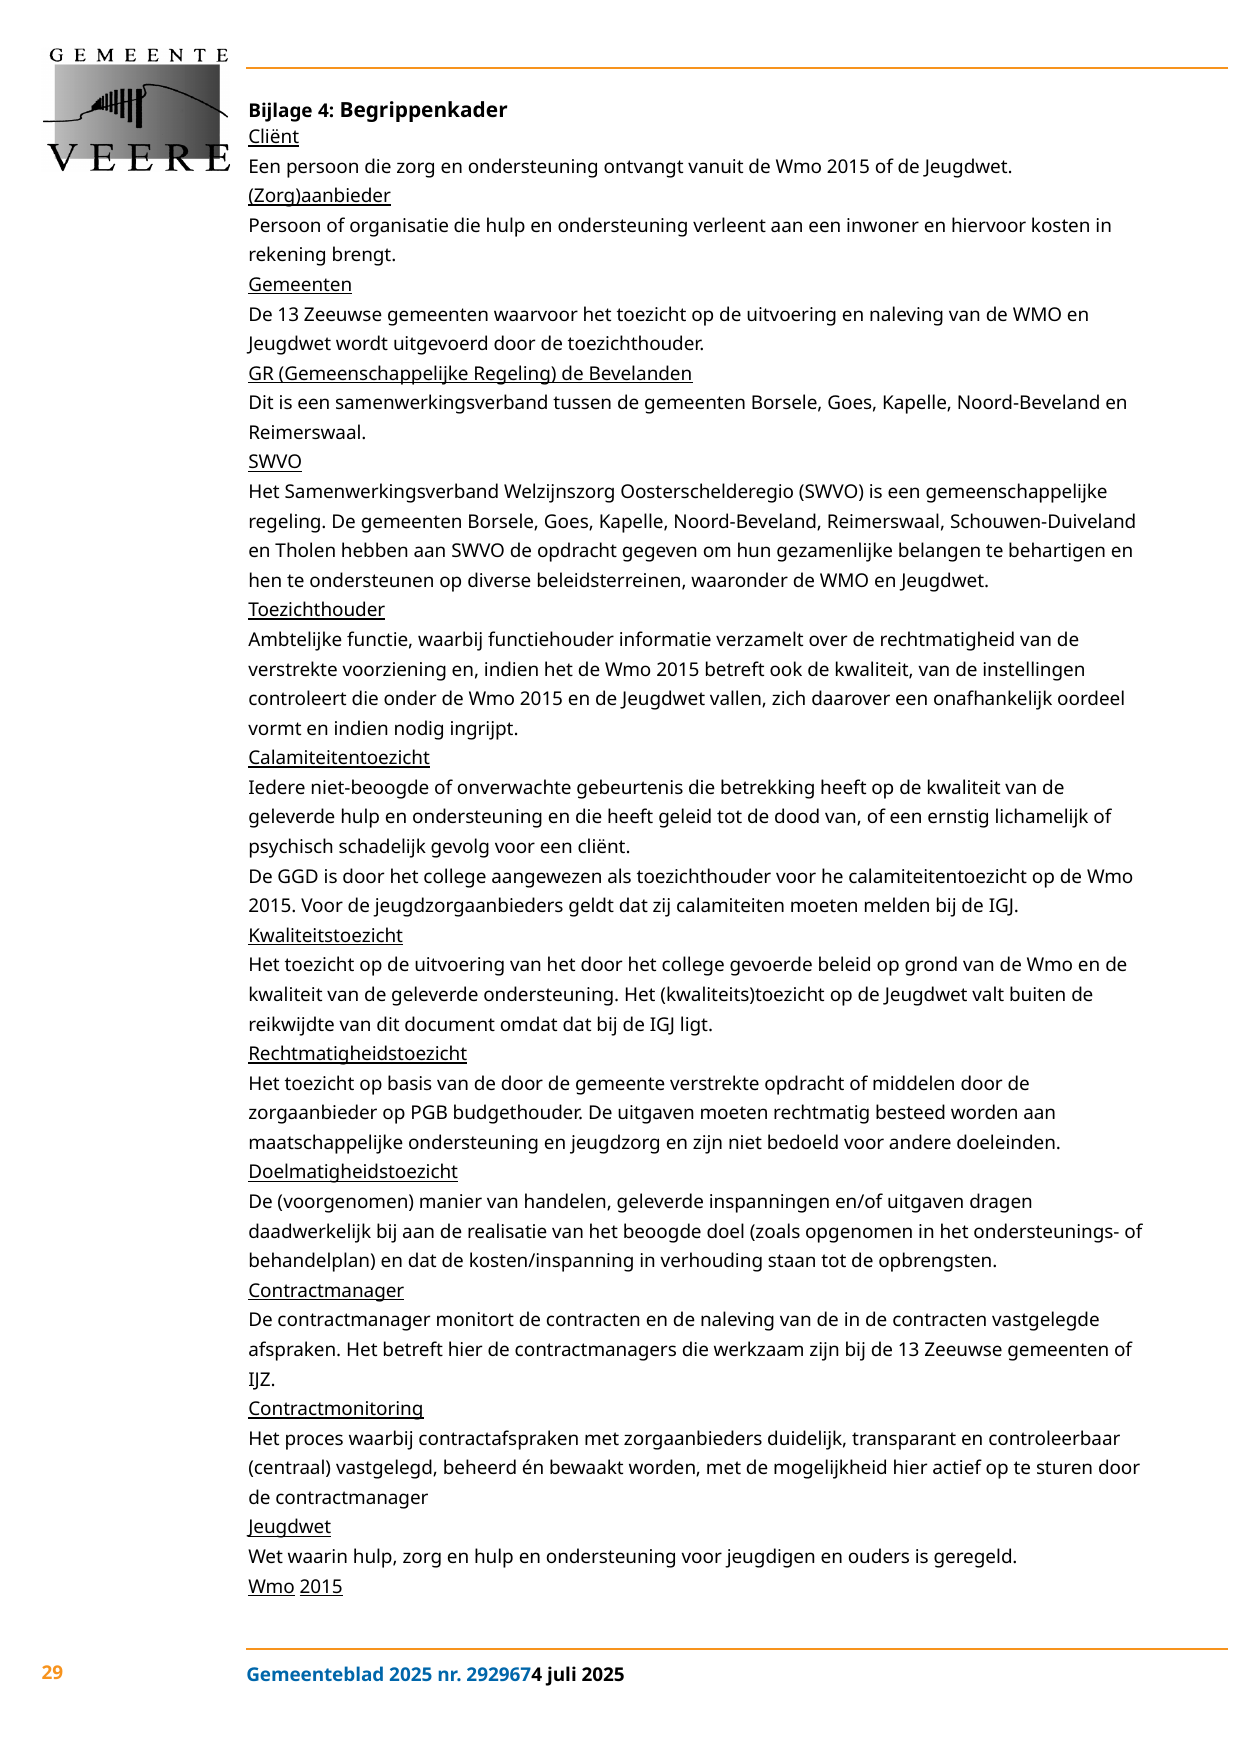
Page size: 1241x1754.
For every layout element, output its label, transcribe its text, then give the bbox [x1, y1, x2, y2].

text Dit is een samenwerkingsverband tussen de gemeenten Borsele, Goes, Kapelle, Noord-Beveland en Reimerswaal. [248, 389, 1152, 445]
text Persoon of organisatie die hulp en ondersteuning verleent aan een inwoner en hiervoor kosten in rekening brengt. [248, 212, 1152, 267]
text Het proces waarbij contractafspraken met zorgaanbieders duidelijk, transparant en controleerbaar (centraal) vastgelegd, beheerd én bewaakt worden, met de mogelijkheid hier actief op te sturen door de contractmanager [248, 1425, 1152, 1510]
text Een persoon die zorg en ondersteuning ontvangt vanuit de Wmo 2015 of de Jeugdwet. [248, 153, 1152, 179]
text Rechtmatigheidstoezicht [248, 1040, 1152, 1066]
text Wmo 2015 [248, 1573, 1152, 1599]
text Het toezicht op de uitvoering van het door het college gevoerde beleid op grond van de Wmo en de kwaliteit van de geleverde ondersteuning. Het (kwaliteits)toezicht op de Jeugdwet valt buiten de reikwijdte van dit document omdat dat bij de IGJ ligt. [248, 952, 1152, 1037]
text De contractmanager monitort de contracten en de naleving van de in de contracten vastgelegde afspraken. Het betreft hier de contractmanagers die werkzaam zijn bij de 13 Zeeuwse gemeenten of IJZ. [248, 1307, 1152, 1392]
text Iedere niet-beoogde of onverwachte gebeurtenis die betrekking heeft op de kwaliteit van de geleverde hulp en ondersteuning en die heeft geleid tot de dood van, of een ernstig lichamelijk of psychisch schadelijk gevolg voor een cliënt. [248, 774, 1152, 859]
text De (voorgenomen) manier van handelen, geleverde inspanningen en/of uitgaven dragen daadwerkelijk bij aan de realisatie van het beoogde doel (zoals opgenomen in het ondersteunings- of behandelplan) en dat de kosten/inspanning in verhouding staan tot de opbrengsten. [248, 1188, 1152, 1273]
text Kwaliteitstoezicht [248, 922, 1152, 948]
text Ambtelijke functie, waarbij functiehouder informatie verzamelt over de rechtmatigheid van de verstrekte voorziening en, indien het de Wmo 2015 betreft ook de kwaliteit, van de instellingen controleert die onder de Wmo 2015 en de Jeugdwet vallen, zich daarover een onafhankelijk oordeel vormt en indien nodig ingrijpt. [248, 626, 1152, 741]
text Contractmonitoring [248, 1395, 1152, 1421]
text Het Samenwerkingsverband Welzijnszorg Oosterschelderegio (SWVO) is een gemeenschappelijke regeling. De gemeenten Borsele, Goes, Kapelle, Noord-Beveland, Reimerswaal, Schouwen-Duiveland en Tholen hebben aan SWVO de opdracht gegeven om hun gezamenlijke belangen te behartigen en hen te ondersteunen op diverse beleidsterreinen, waaronder de WMO en Jeugdwet. [248, 478, 1152, 593]
text GR (Gemeenschappelijke Regeling) de Bevelanden [248, 360, 1152, 386]
text Bijlage 4: Begrippenkader [248, 95, 1152, 123]
text SWVO [248, 449, 1152, 474]
picture [41, 47, 231, 172]
text Gemeenten [248, 271, 1152, 297]
text Contractmanager [248, 1277, 1152, 1303]
text Jeugdwet [248, 1514, 1152, 1539]
text De GGD is door het college aangewezen als toezichthouder voor he calamiteitentoezicht op de Wmo 2015. Voor de jeugdzorgaanbieders geldt dat zij calamiteiten moeten melden bij de IGJ. [248, 863, 1152, 918]
text Cliënt [248, 123, 1152, 149]
text (Zorg)aanbieder [248, 182, 1152, 208]
text Het toezicht op basis van de door de gemeente verstrekte opdracht of middelen door de zorgaanbieder op PGB budgethouder. De uitgaven moeten rechtmatig besteed worden aan maatschappelijke ondersteuning en jeugdzorg en zijn niet bedoeld voor andere doeleinden. [248, 1070, 1152, 1155]
text Toezichthouder [248, 597, 1152, 622]
text Calamiteitentoezicht [248, 744, 1152, 770]
text Doelmatigheidstoezicht [248, 1159, 1152, 1184]
text De 13 Zeeuwse gemeenten waarvoor het toezicht op de uitvoering en naleving van de WMO en Jeugdwet wordt uitgevoerd door de toezichthouder. [248, 301, 1152, 356]
text Wet waarin hulp, zorg en hulp en ondersteuning voor jeugdigen en ouders is geregeld. [248, 1543, 1152, 1569]
